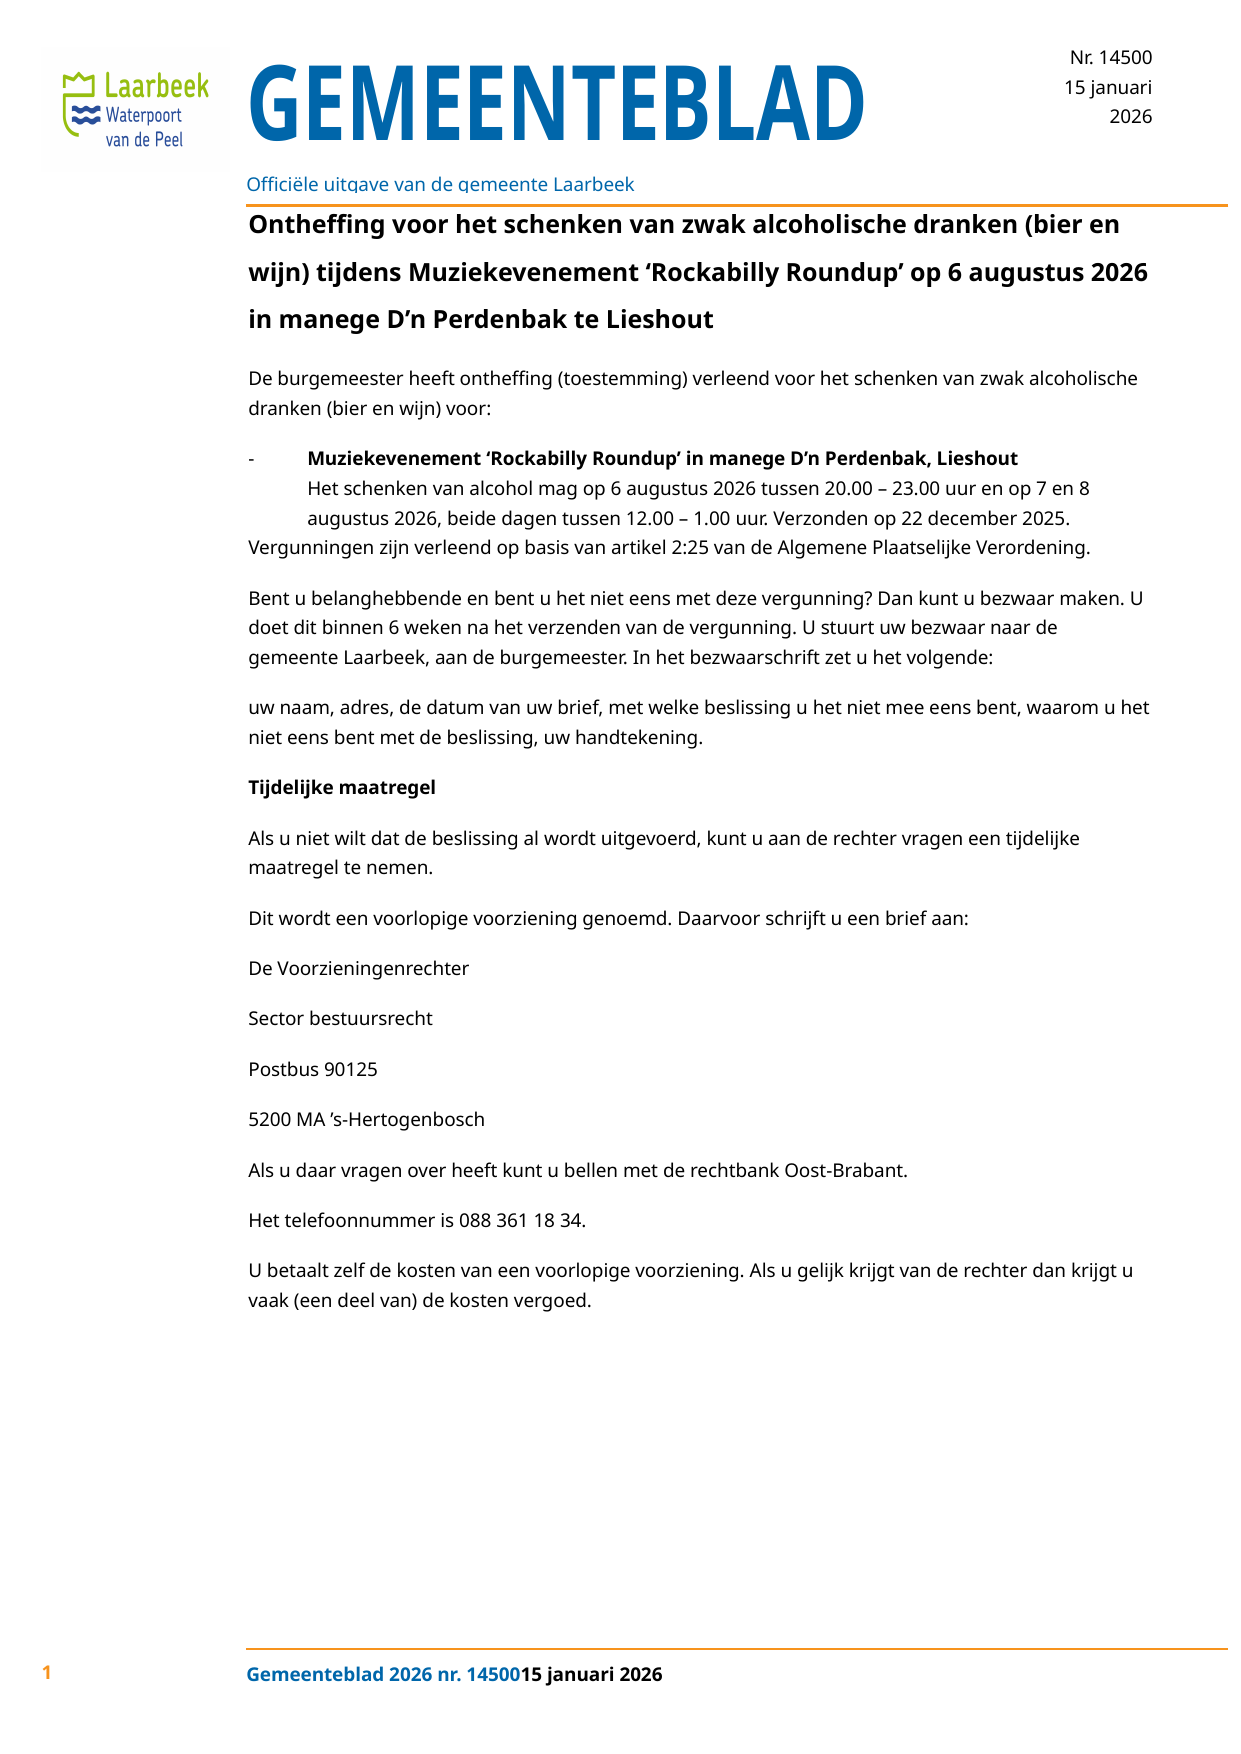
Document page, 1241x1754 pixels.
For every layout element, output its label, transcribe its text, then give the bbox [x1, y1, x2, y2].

text Vergunningen zijn verleend op basis van artikel 2:25 van de Algemene Plaatselijke Verordening. [248, 534, 1152, 560]
text Dit wordt een voorlopige voorziening genoemd. Daarvoor schrijft u een brief aan: [248, 905, 1152, 930]
text Tijdelijke maatregel [248, 774, 1152, 800]
text Als u daar vragen over heeft kunt u bellen met de rechtbank Oost-Brabant. [248, 1157, 1152, 1182]
text uw naam, adres, de datum van uw brief, met welke beslissing u het niet mee eens bent, waarom u het niet eens bent met de beslissing, uw handtekening. [248, 694, 1152, 749]
list Muziekevenement ‘Rockabilly Roundup’ in manege D’n Perdenbak, Lieshout [248, 446, 1152, 471]
text De burgemeester heeft ontheffing (toestemming) verleend voor het schenken van zwak alcoholische dranken (bier en wijn) voor: [248, 366, 1152, 421]
text Ontheffing voor het schenken van zwak alcoholische dranken (bier en wijn) tijdens Muziekevenement ‘Rockabilly Roundup’ op 6 augustus 2026 in manege D’n Perdenbak te Lieshout [248, 207, 1152, 336]
text Postbus 90125 [248, 1056, 1152, 1082]
text Als u niet wilt dat de beslissing al wordt uitgevoerd, kunt u aan de rechter vragen een tijdelijke maatregel te nemen. [248, 825, 1152, 880]
text Het telefoonnummer is 088 361 18 34. [248, 1207, 1152, 1233]
text Sector bestuursrecht [248, 1006, 1152, 1031]
text De Voorzieningenrechter [248, 955, 1152, 981]
text U betaalt zelf de kosten van een voorlopige voorziening. Als u gelijk krijgt van de rechter dan krijgt u vaak (een deel van) de kosten vergoed. [248, 1258, 1152, 1313]
list Het schenken van alcohol mag op 6 augustus 2026 tussen 20.00 – 23.00 uur en op 7 en 8 augustus 2026, beide dagen tussen 12.00 – 1.00 uur. Verzonden op 22 december 2025. [248, 475, 1152, 530]
picture [41, 47, 231, 172]
text 5200 MA ’s-Hertogenbosch [248, 1106, 1152, 1132]
text Bent u belanghebbende en bent u het niet eens met deze vergunning? Dan kunt u bezwaar maken. U doet dit binnen 6 weken na het verzenden van de vergunning. U stuurt uw bezwaar naar de gemeente Laarbeek, aan de burgemeester. In het bezwaarschrift zet u het volgende: [248, 585, 1152, 669]
